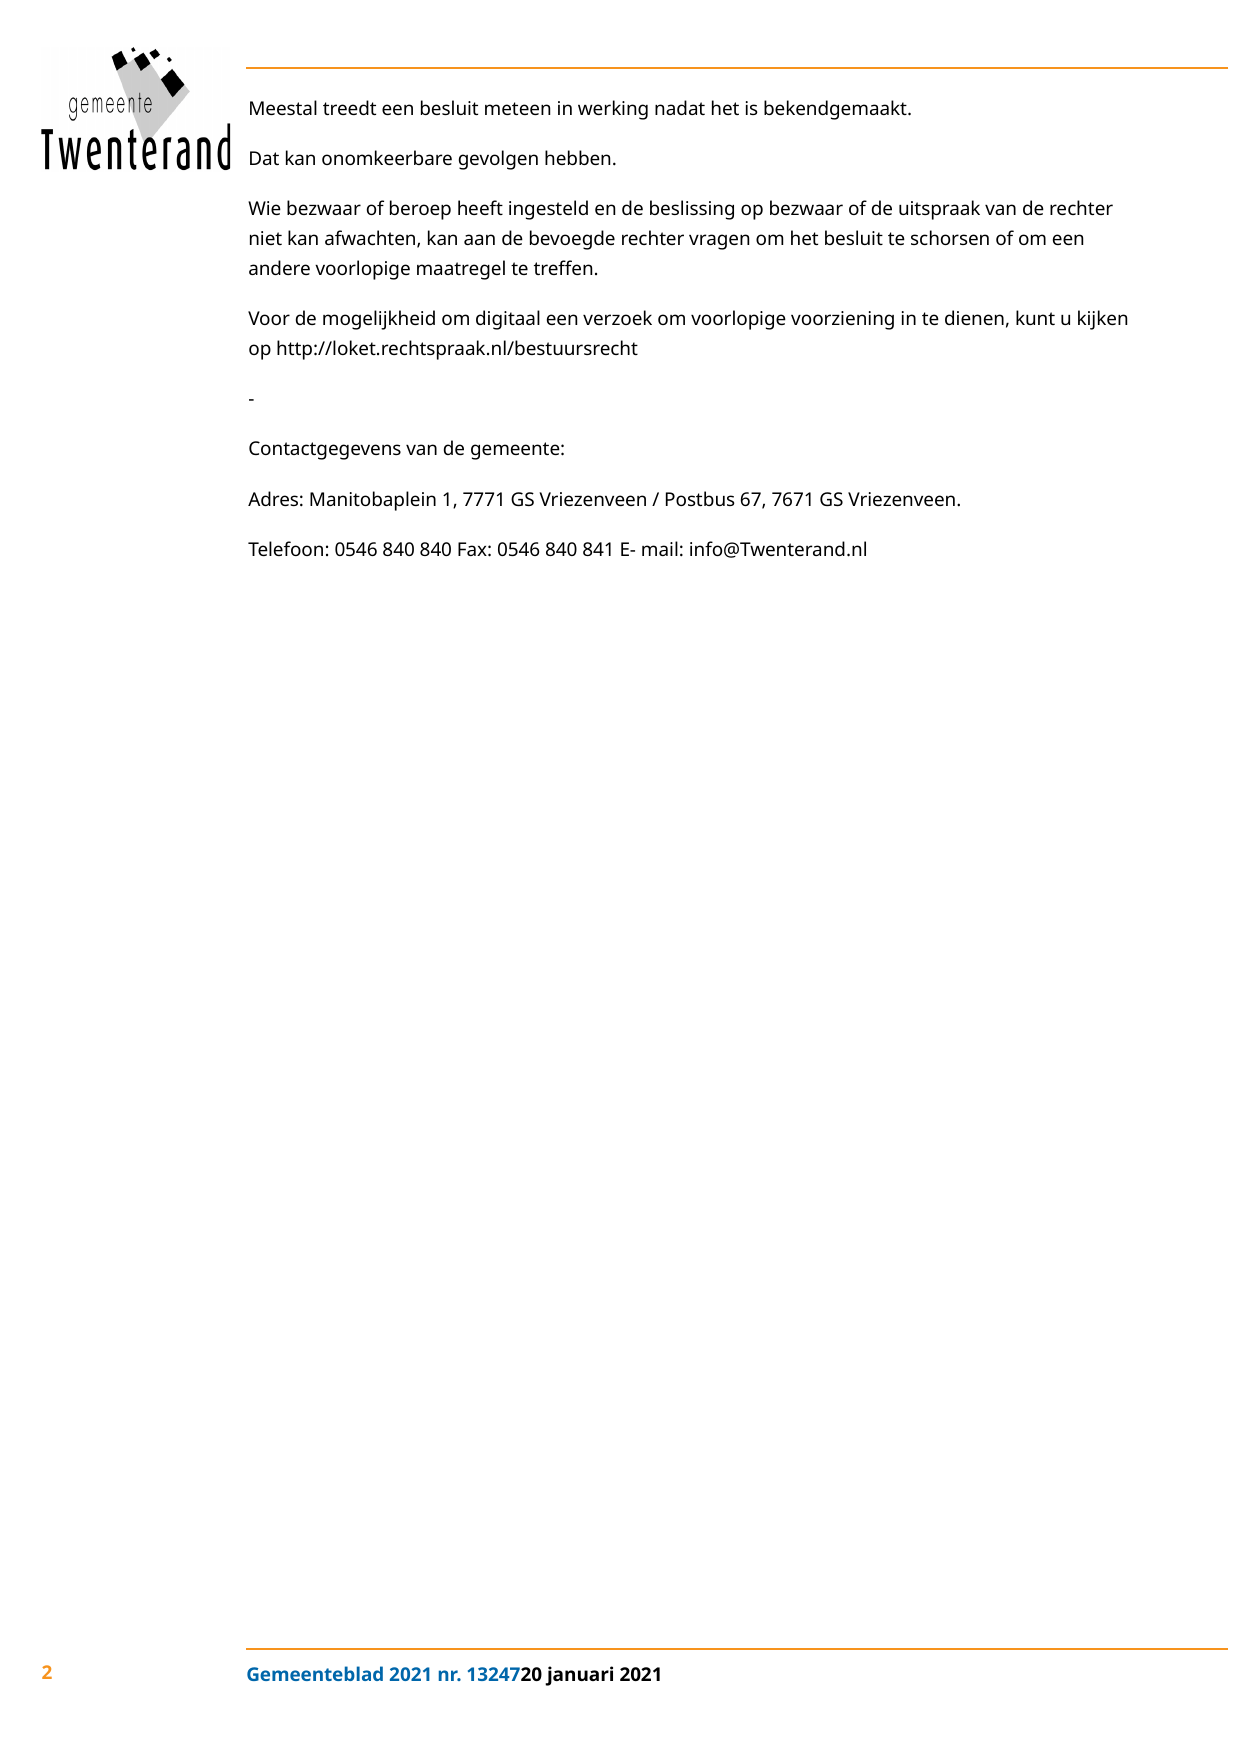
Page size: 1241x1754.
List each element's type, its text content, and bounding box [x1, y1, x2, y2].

text Dat kan onomkeerbare gevolgen hebben. [248, 145, 1152, 171]
text Meestal treedt een besluit meteen in werking nadat het is bekendgemaakt. [248, 95, 1152, 121]
text Contactgegevens van de gemeente: [248, 436, 1152, 461]
text Wie bezwaar of beroep heeft ingesteld en de beslissing op bezwaar of de uitspraak van de rechter niet kan afwachten, kan aan de bevoegde rechter vragen om het besluit te schorsen of om een andere voorlopige maatregel te treffen. [248, 196, 1152, 281]
text - [248, 385, 1152, 411]
text Adres: Manitobaplein 1, 7771 GS Vriezenveen / Postbus 67, 7671 GS Vriezenveen. [248, 486, 1152, 512]
text Telefoon: 0546 840 840 Fax: 0546 840 841 E- mail: info@Twenterand.nl [248, 536, 1152, 562]
picture [41, 47, 231, 172]
text Voor de mogelijkheid om digitaal een verzoek om voorlopige voorziening in te dienen, kunt u kijken op http://loket.rechtspraak.nl/bestuursrecht [248, 305, 1152, 361]
